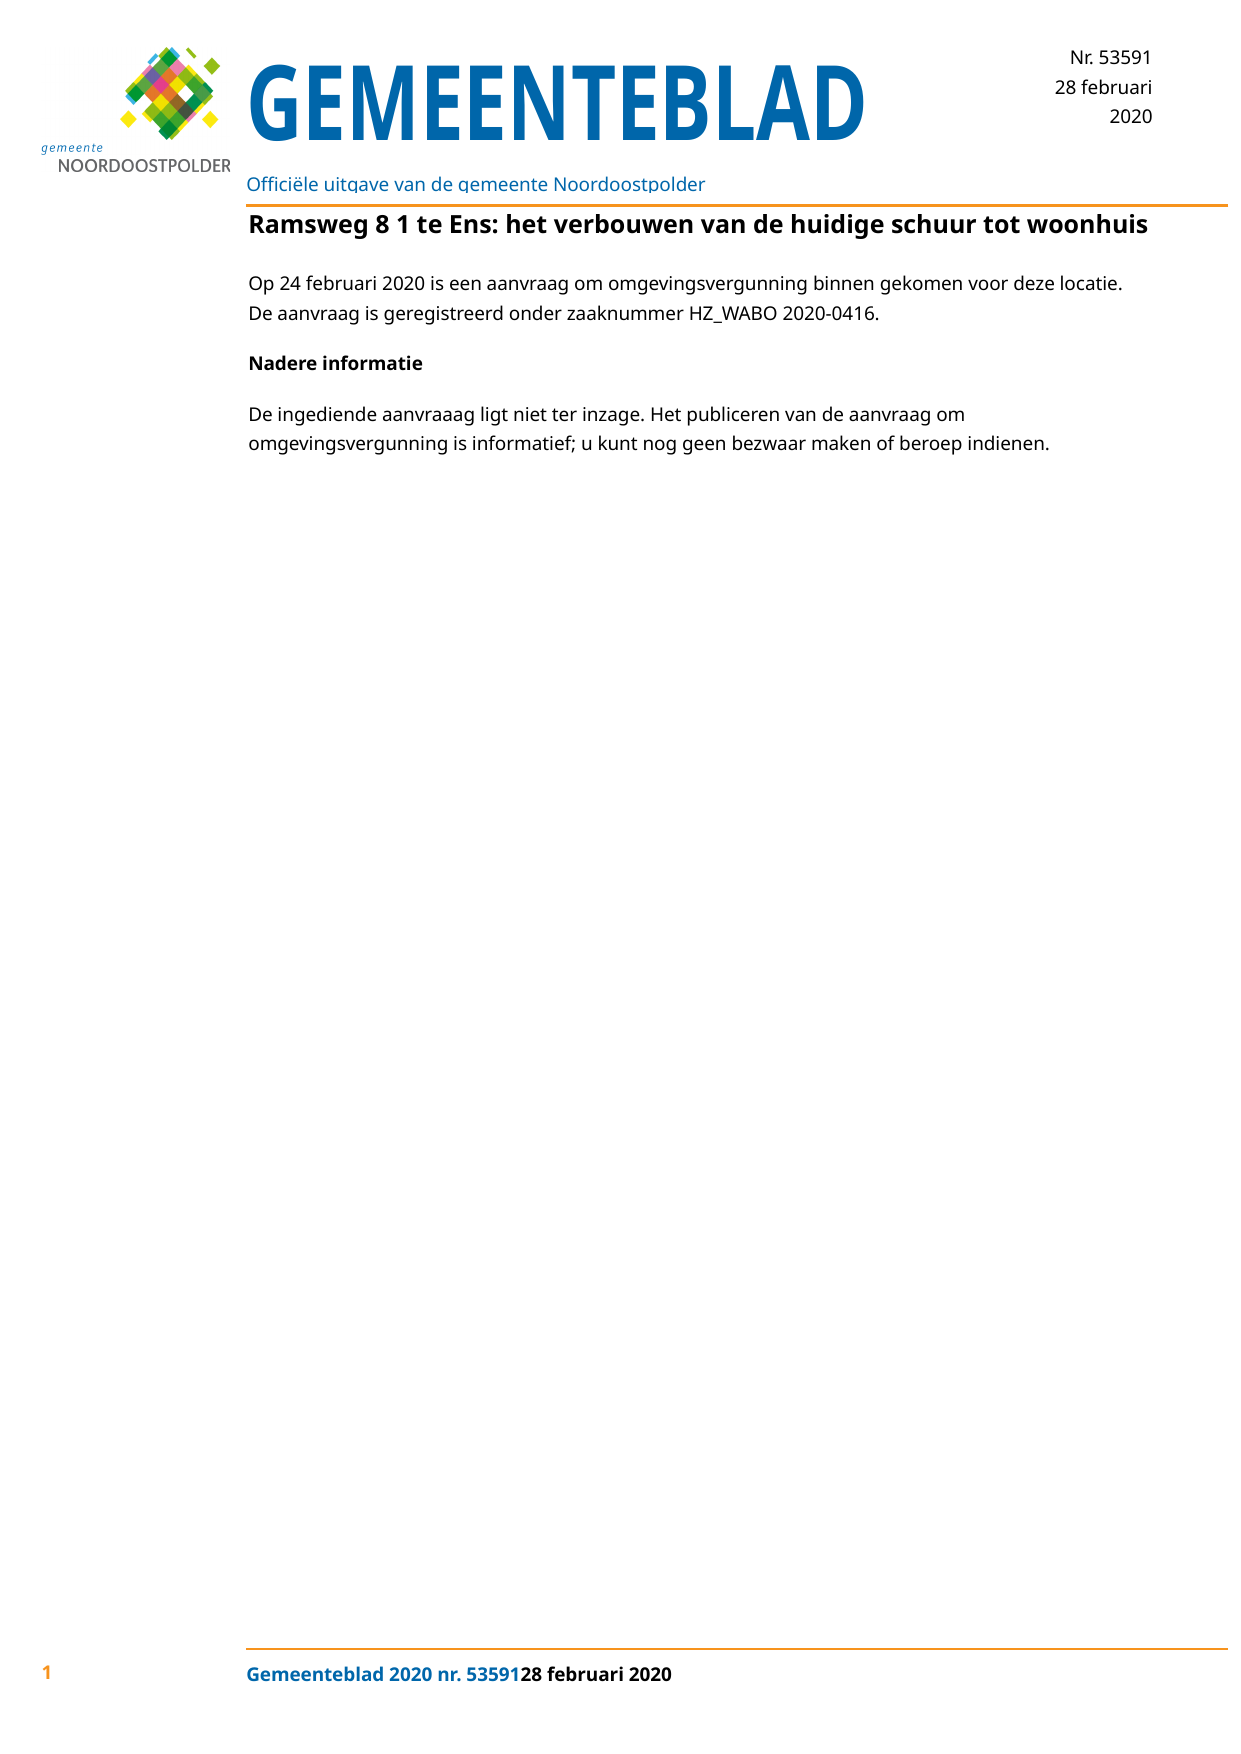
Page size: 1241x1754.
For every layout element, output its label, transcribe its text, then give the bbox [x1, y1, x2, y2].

picture [41, 47, 231, 172]
text Op 24 februari 2020 is een aanvraag om omgevingsvergunning binnen gekomen voor deze locatie. De aanvraag is geregistreerd onder zaaknummer HZ_WABO 2020-0416. [248, 270, 1152, 326]
text Ramsweg 8 1 te Ens: het verbouwen van de huidige schuur tot woonhuis [248, 207, 1152, 241]
text De ingediende aanvraaag ligt niet ter inzage. Het publiceren van de aanvraag om omgevingsvergunning is informatief; u kunt nog geen bezwaar maken of beroep indienen. [248, 401, 1152, 456]
text Nadere informatie [248, 350, 1152, 376]
